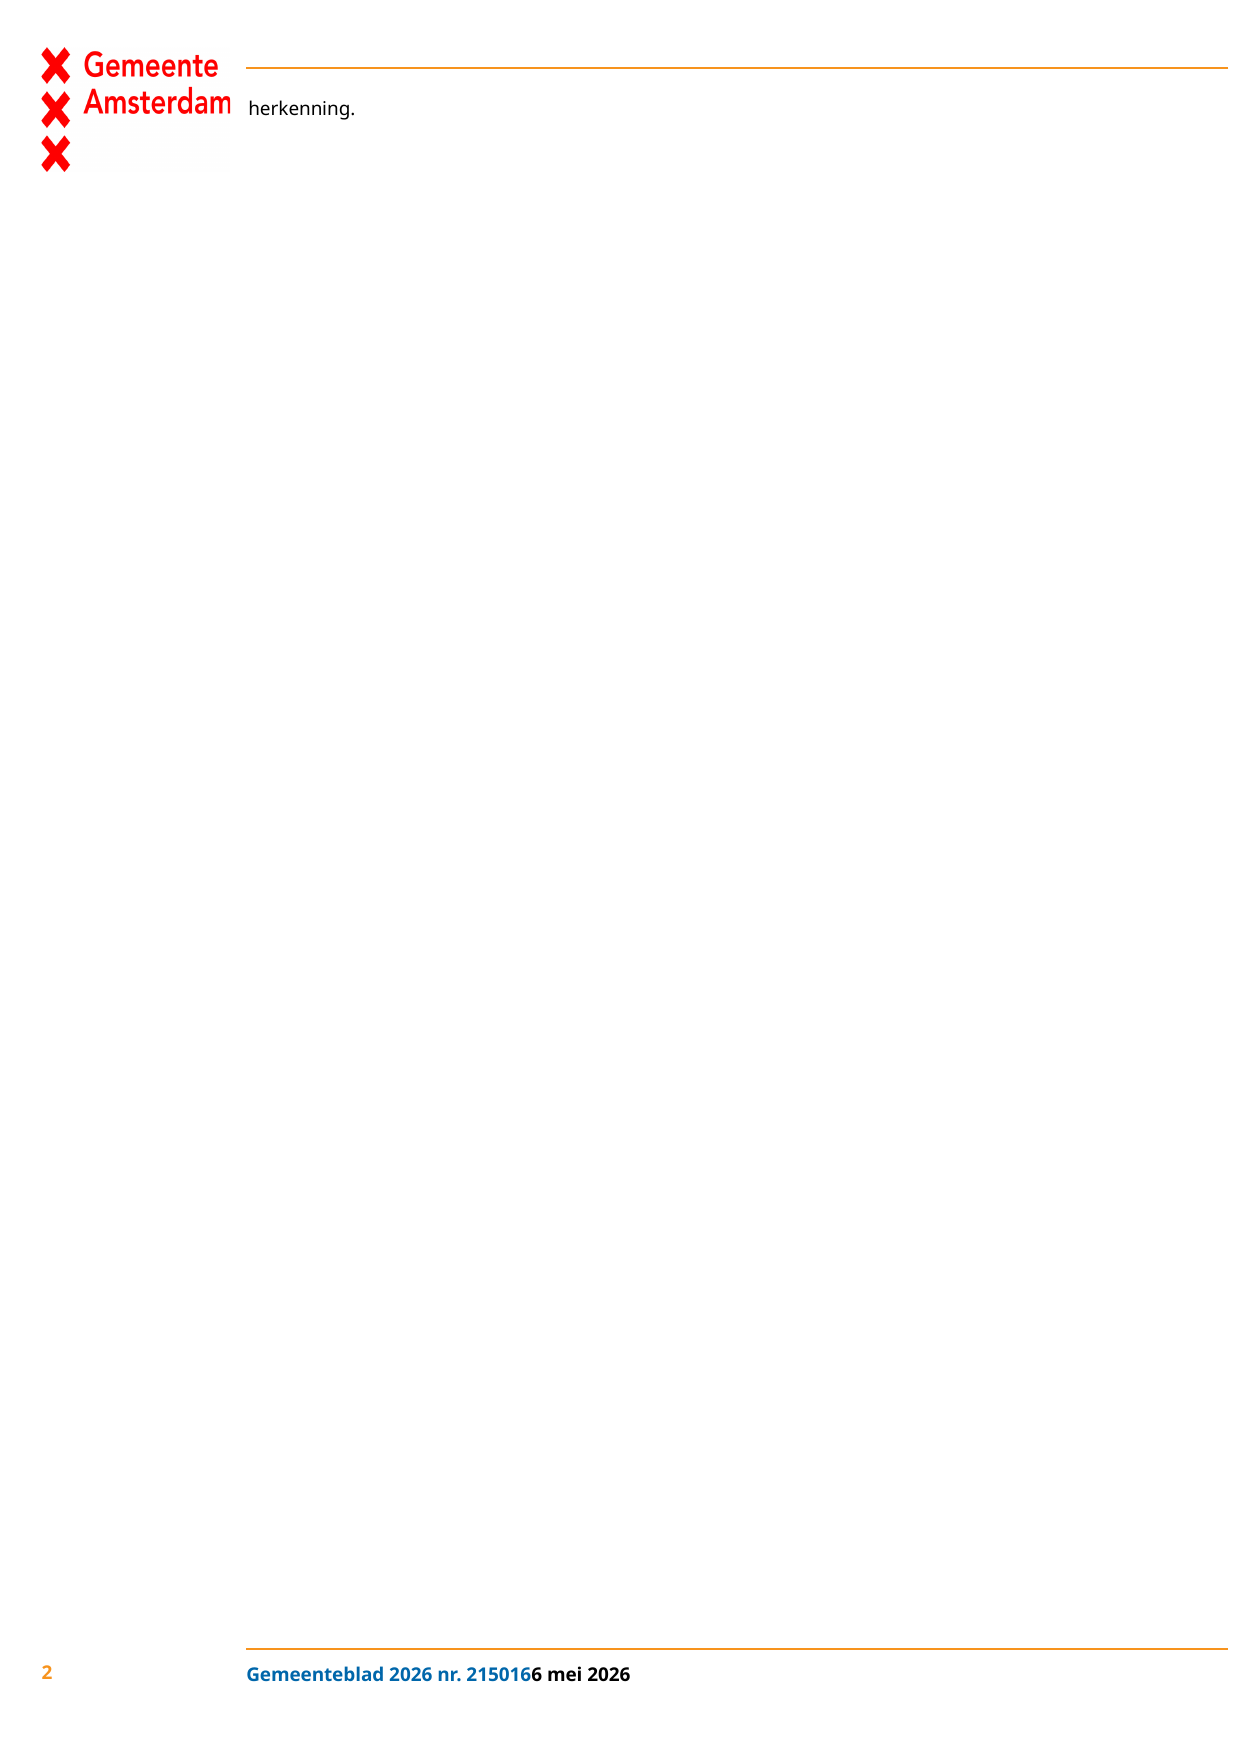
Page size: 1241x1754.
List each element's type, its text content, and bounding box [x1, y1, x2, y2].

text herkenning. [248, 95, 1152, 121]
picture [41, 47, 231, 172]
